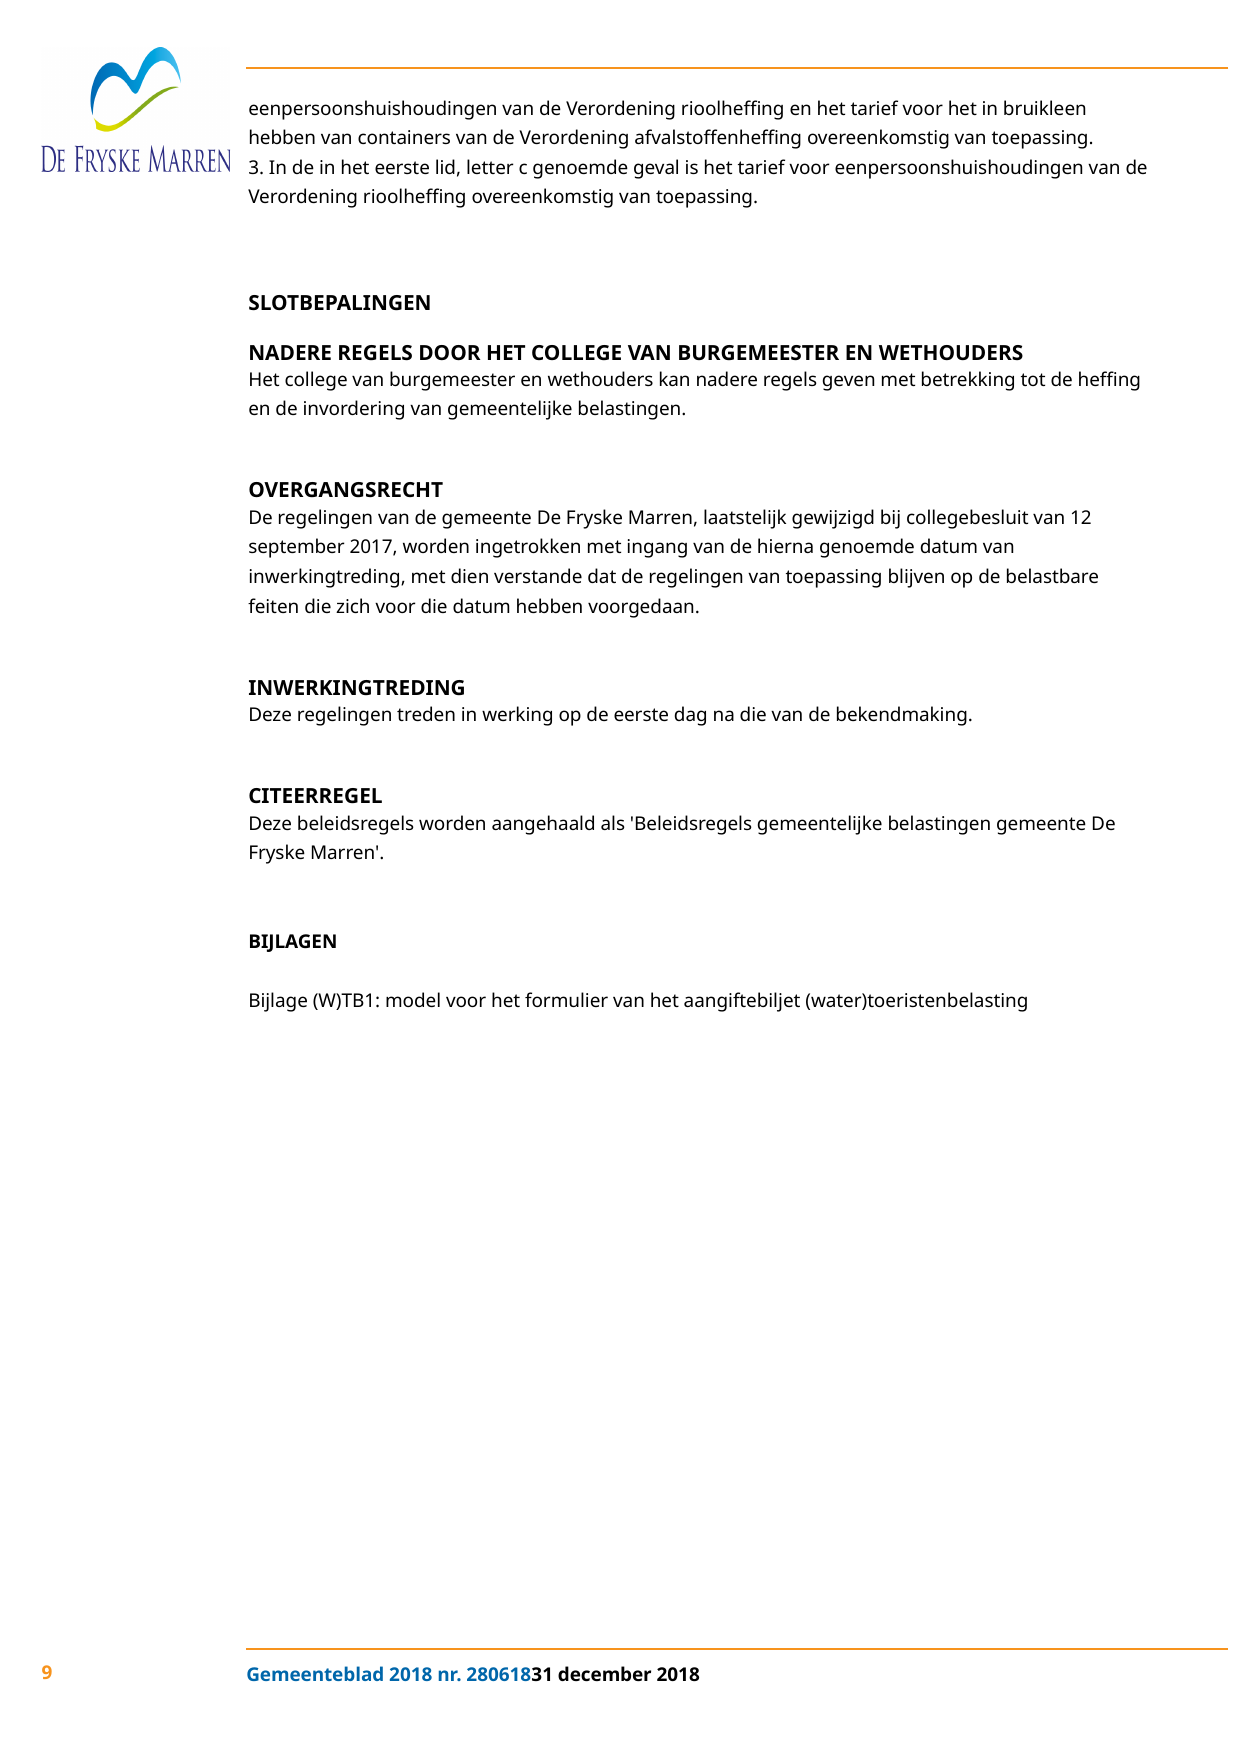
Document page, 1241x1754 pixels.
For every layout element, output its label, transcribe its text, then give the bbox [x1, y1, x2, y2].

text eenpersoonshuishoudingen van de Verordening rioolheffing en het tarief voor het in bruikleen hebben van containers van de Verordening afvalstoffenheffing overeenkomstig van toepassing. [248, 95, 1152, 150]
text CITEERREGEL [248, 781, 1152, 810]
text SLOTBEPALINGEN [248, 288, 1152, 317]
text Het college van burgemeester en wethouders kan nadere regels geven met betrekking tot de heffing en de invordering van gemeentelijke belastingen. [248, 366, 1152, 421]
text Bijlage (W)TB1: model voor het formulier van het aangiftebiljet (water)toeristenbelasting [248, 987, 1152, 1013]
text OVERGANGSRECHT [248, 476, 1152, 504]
text Deze beleidsregels worden aangehaald als 'Beleidsregels gemeentelijke belastingen gemeente De Fryske Marren'. [248, 810, 1152, 865]
text BIJLAGEN [248, 928, 1152, 954]
picture [41, 47, 231, 172]
text INWERKINGTREDING [248, 673, 1152, 701]
text NADERE REGELS DOOR HET COLLEGE VAN BURGEMEESTER EN WETHOUDERS [248, 338, 1152, 366]
text Deze regelingen treden in werking op de eerste dag na die van de bekendmaking. [248, 701, 1152, 727]
text De regelingen van de gemeente De Fryske Marren, laatstelijk gewijzigd bij collegebesluit van 12 september 2017, worden ingetrokken met ingang van de hierna genoemde datum van inwerkingtreding, met dien verstande dat de regelingen van toepassing blijven op de belastbare feiten die zich voor die datum hebben voorgedaan. [248, 504, 1152, 618]
text 3. In de in het eerste lid, letter c genoemde geval is het tarief voor eenpersoonshuishoudingen van de Verordening rioolheffing overeenkomstig van toepassing. [248, 154, 1152, 209]
